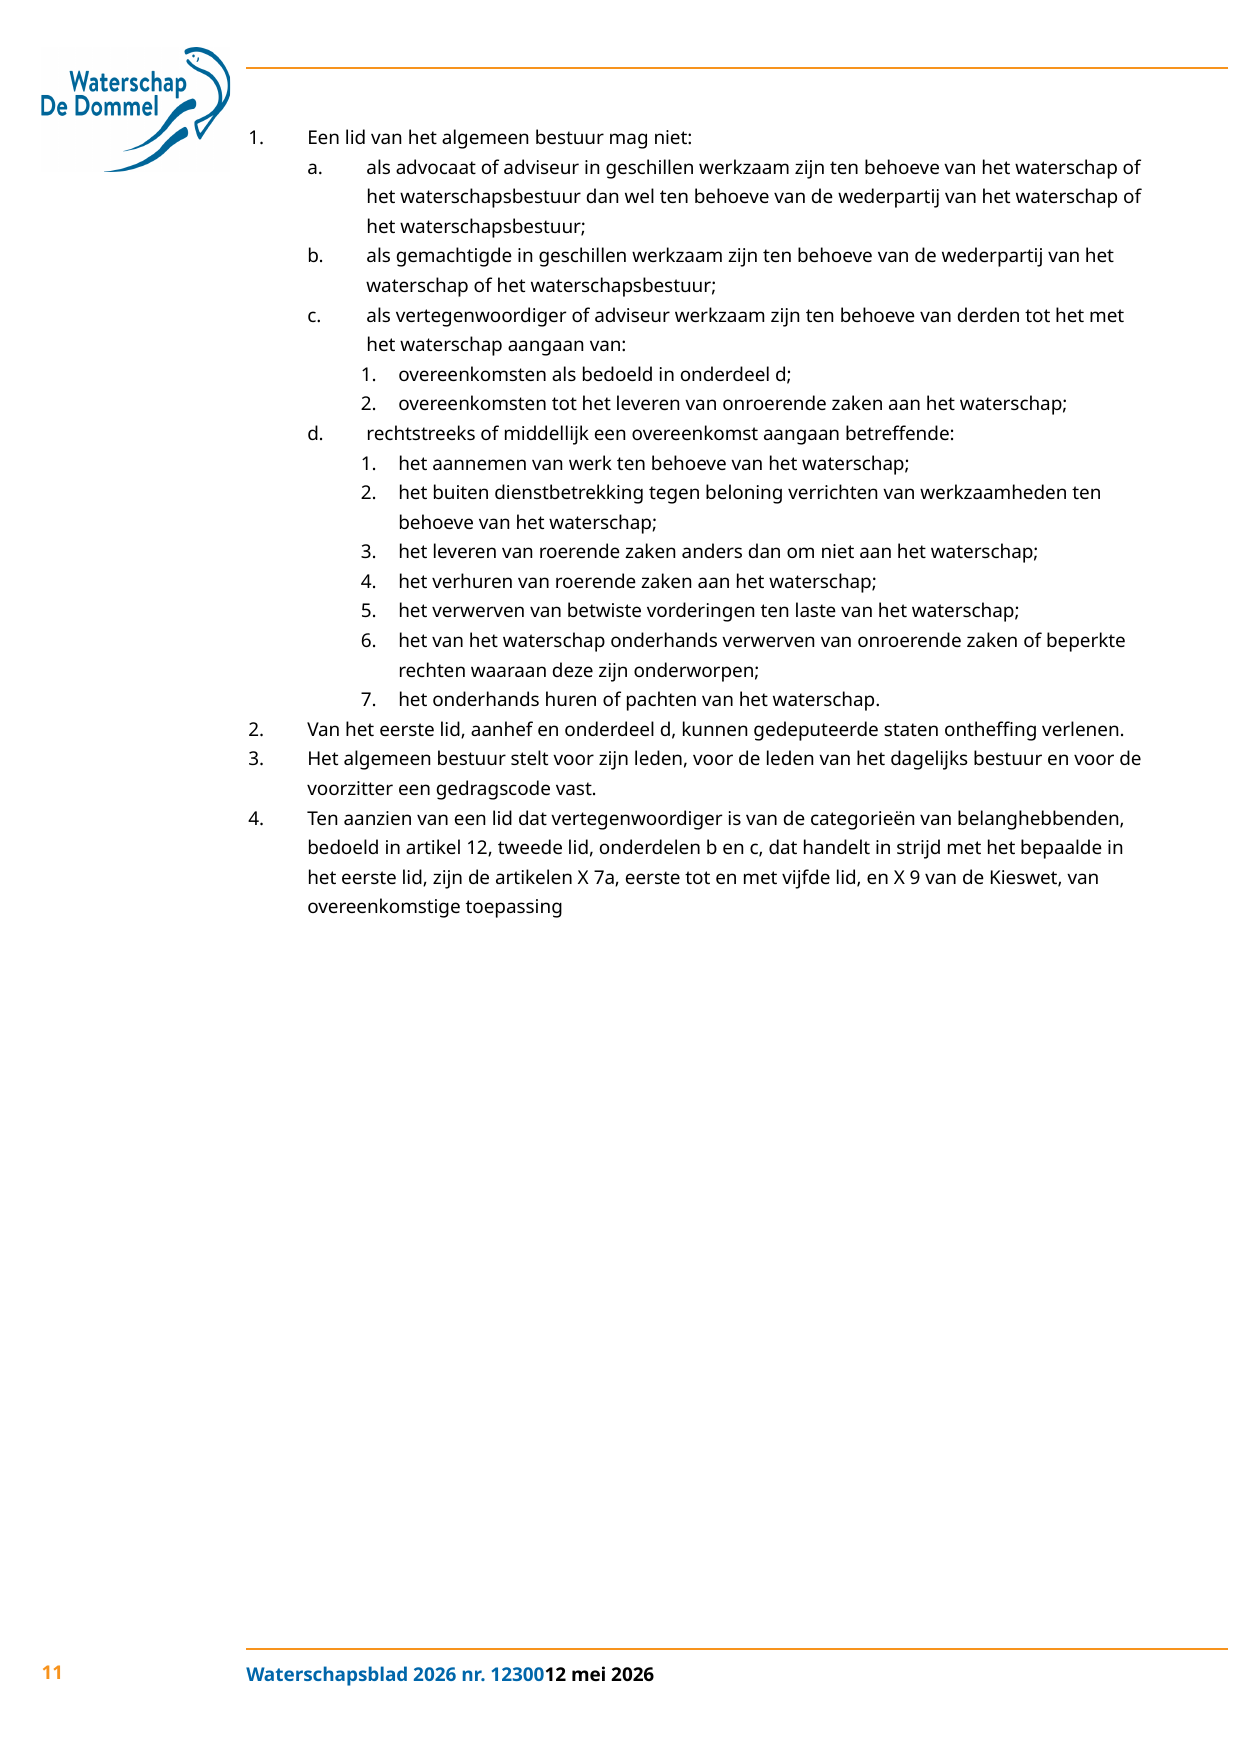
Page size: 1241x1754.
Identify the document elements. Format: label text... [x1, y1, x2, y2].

list het buiten dienstbetrekking tegen beloning verrichten van werkzaamheden ten behoeve van het waterschap; [361, 479, 1152, 535]
list het van het waterschap onderhands verwerven van onroerende zaken of beperkte rechten waaraan deze zijn onderworpen; [361, 627, 1152, 683]
list het leveren van roerende zaken anders dan om niet aan het waterschap; [361, 538, 1152, 564]
list rechtstreeks of middellijk een overeenkomst aangaan betreffende: [307, 420, 1152, 446]
list als vertegenwoordiger of adviseur werkzaam zijn ten behoeve van derden tot het met het waterschap aangaan van: [307, 302, 1152, 357]
list het onderhands huren of pachten van het waterschap. [361, 686, 1152, 712]
list Van het eerste lid, aanhef en onderdeel d, kunnen gedeputeerde staten ontheffing verlenen. [248, 716, 1152, 742]
list als advocaat of adviseur in geschillen werkzaam zijn ten behoeve van het waterschap of het waterschapsbestuur dan wel ten behoeve van de wederpartij van het waterschap of het waterschapsbestuur; [307, 154, 1152, 239]
picture [45, 99, 51, 111]
list Een lid van het algemeen bestuur mag niet: [248, 124, 1152, 150]
list het verwerven van betwiste vorderingen ten laste van het waterschap; [361, 598, 1152, 623]
list overeenkomsten als bedoeld in onderdeel d; [361, 361, 1152, 387]
list het aannemen van werk ten behoeve van het waterschap; [361, 450, 1152, 476]
picture [41, 47, 231, 172]
list overeenkomsten tot het leveren van onroerende zaken aan het waterschap; [361, 391, 1152, 416]
list Ten aanzien van een lid dat vertegenwoordiger is van de categorieën van belanghebbenden, bedoeld in artikel 12, tweede lid, onderdelen b en c, dat handelt in strijd met het bepaalde in het eerste lid, zijn de artikelen X 7a, eerste tot en met vijfde lid, en X 9 van de Kieswet, van overeenkomstige toepassing [248, 805, 1152, 919]
list als gemachtigde in geschillen werkzaam zijn ten behoeve van de wederpartij van het waterschap of het waterschapsbestuur; [307, 243, 1152, 298]
list het verhuren van roerende zaken aan het waterschap; [361, 568, 1152, 594]
list Het algemeen bestuur stelt voor zijn leden, voor de leden van het dagelijks bestuur en voor de voorzitter een gedragscode vast. [248, 746, 1152, 801]
picture [204, 47, 231, 76]
picture [198, 118, 210, 131]
